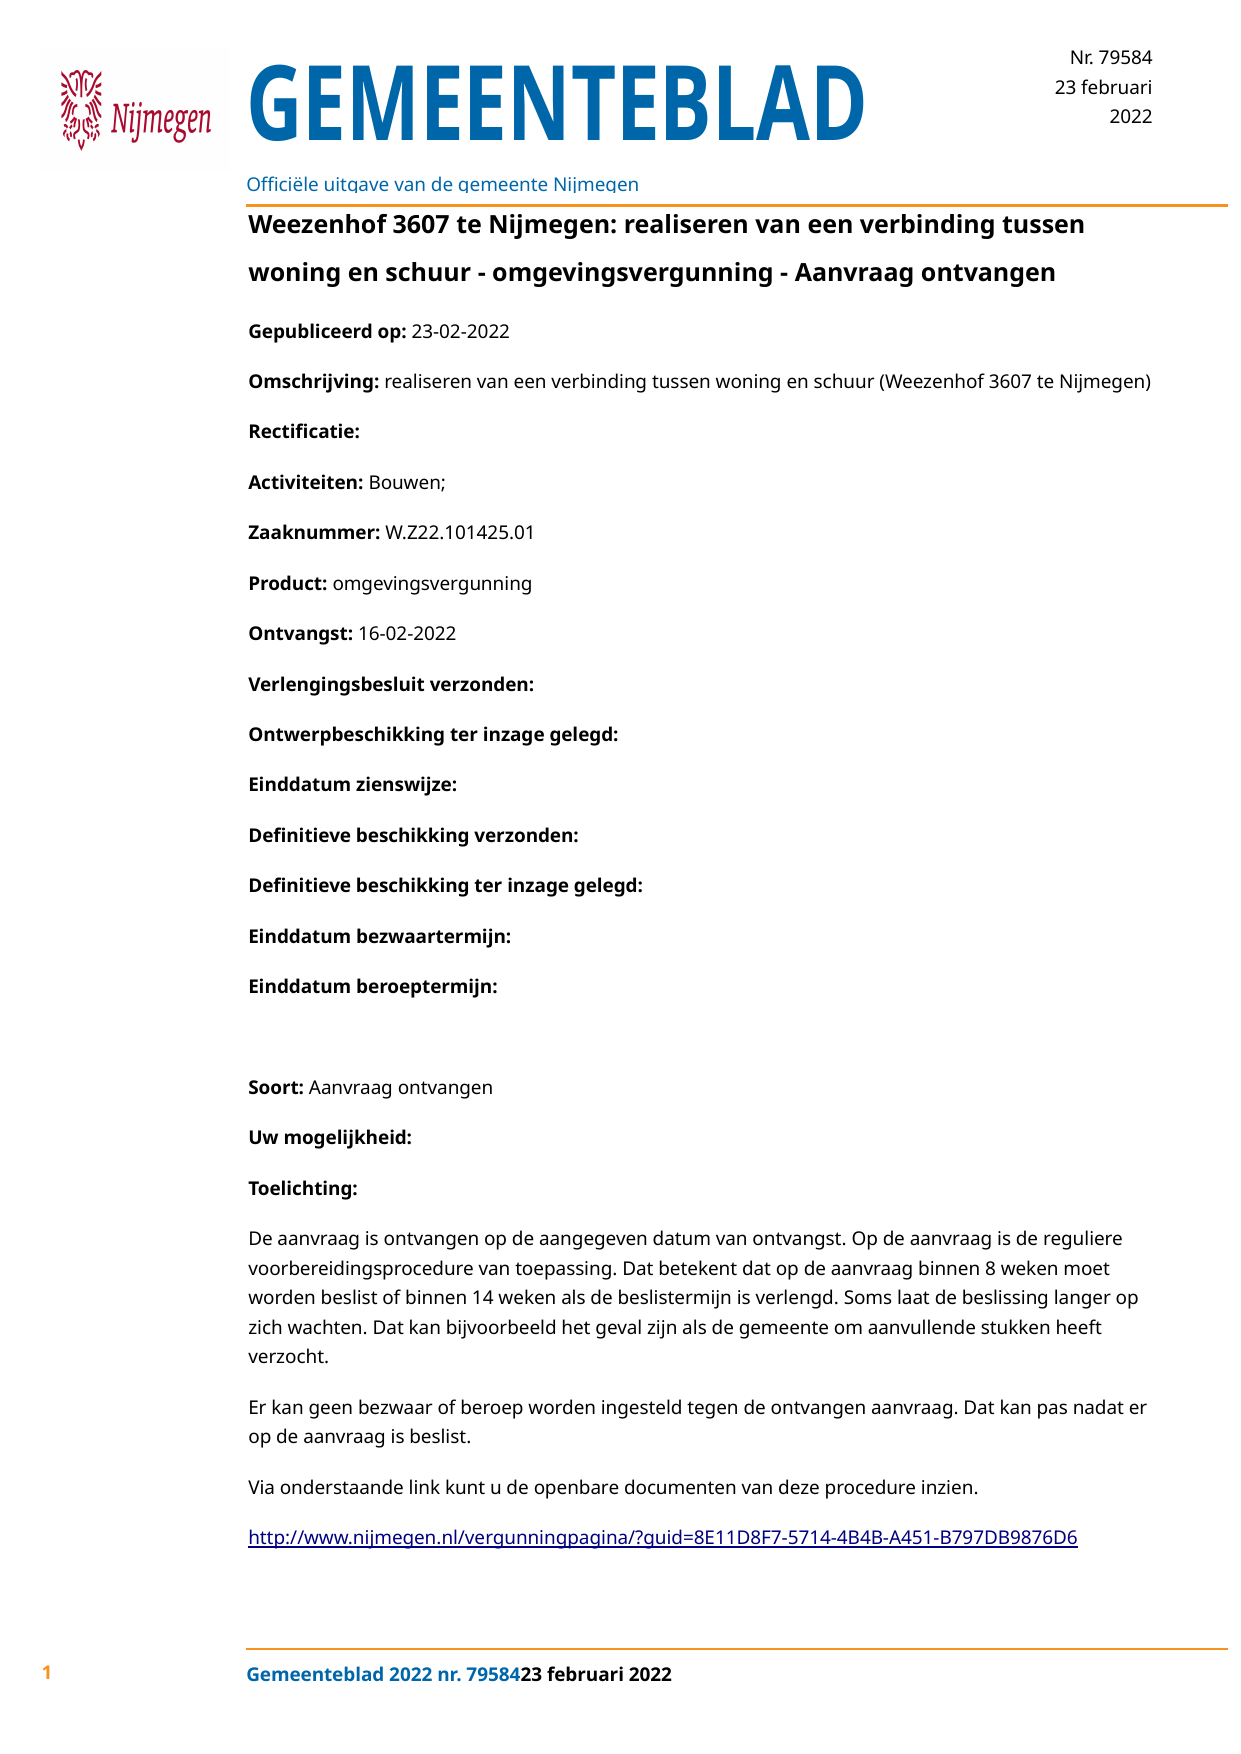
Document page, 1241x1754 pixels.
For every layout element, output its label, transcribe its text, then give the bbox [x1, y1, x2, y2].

text http://www.nijmegen.nl/vergunningpagina/?guid=8E11D8F7-5714-4B4B-A451-B797DB9876D6 [248, 1524, 1152, 1550]
text Uw mogelijkheid: [248, 1124, 1152, 1150]
text Einddatum bezwaartermijn: [248, 923, 1152, 949]
text Activiteiten: Bouwen; [248, 469, 1152, 495]
text Gepubliceerd op: 23-02-2022 [248, 318, 1152, 344]
text Weezenhof 3607 te Nijmegen: realiseren van een verbinding tussen woning en schuur - omgevingsvergunning - Aanvraag ontvangen [248, 207, 1152, 288]
text Omschrijving: realiseren van een verbinding tussen woning en schuur (Weezenhof 3607 te Nijmegen) [248, 368, 1152, 394]
text Verlengingsbesluit verzonden: [248, 671, 1152, 697]
text Product: omgevingsvergunning [248, 570, 1152, 596]
text Ontwerpbeschikking ter inzage gelegd: [248, 721, 1152, 747]
text Definitieve beschikking ter inzage gelegd: [248, 872, 1152, 898]
text De aanvraag is ontvangen op de aangegeven datum van ontvangst. Op de aanvraag is de reguliere voorbereidingsprocedure van toepassing. Dat betekent dat op de aanvraag binnen 8 weken moet worden beslist of binnen 14 weken als de beslistermijn is verlengd. Soms laat de beslissing langer op zich wachten. Dat kan bijvoorbeeld het geval zijn als de gemeente om aanvullende stukken heeft verzocht. [248, 1225, 1152, 1369]
text Via onderstaande link kunt u de openbare documenten van deze procedure inzien. [248, 1474, 1152, 1500]
text Einddatum beroeptermijn: [248, 973, 1152, 999]
text Soort: Aanvraag ontvangen [248, 1074, 1152, 1100]
text Einddatum zienswijze: [248, 772, 1152, 797]
text Zaaknummer: W.Z22.101425.01 [248, 519, 1152, 545]
text Er kan geen bezwaar of beroep worden ingesteld tegen de ontvangen aanvraag. Dat kan pas nadat er op de aanvraag is beslist. [248, 1394, 1152, 1449]
text Ontvangst: 16-02-2022 [248, 620, 1152, 646]
text Rectificatie: [248, 419, 1152, 444]
picture [41, 47, 231, 172]
text Toelichting: [248, 1175, 1152, 1201]
text Definitieve beschikking verzonden: [248, 822, 1152, 848]
